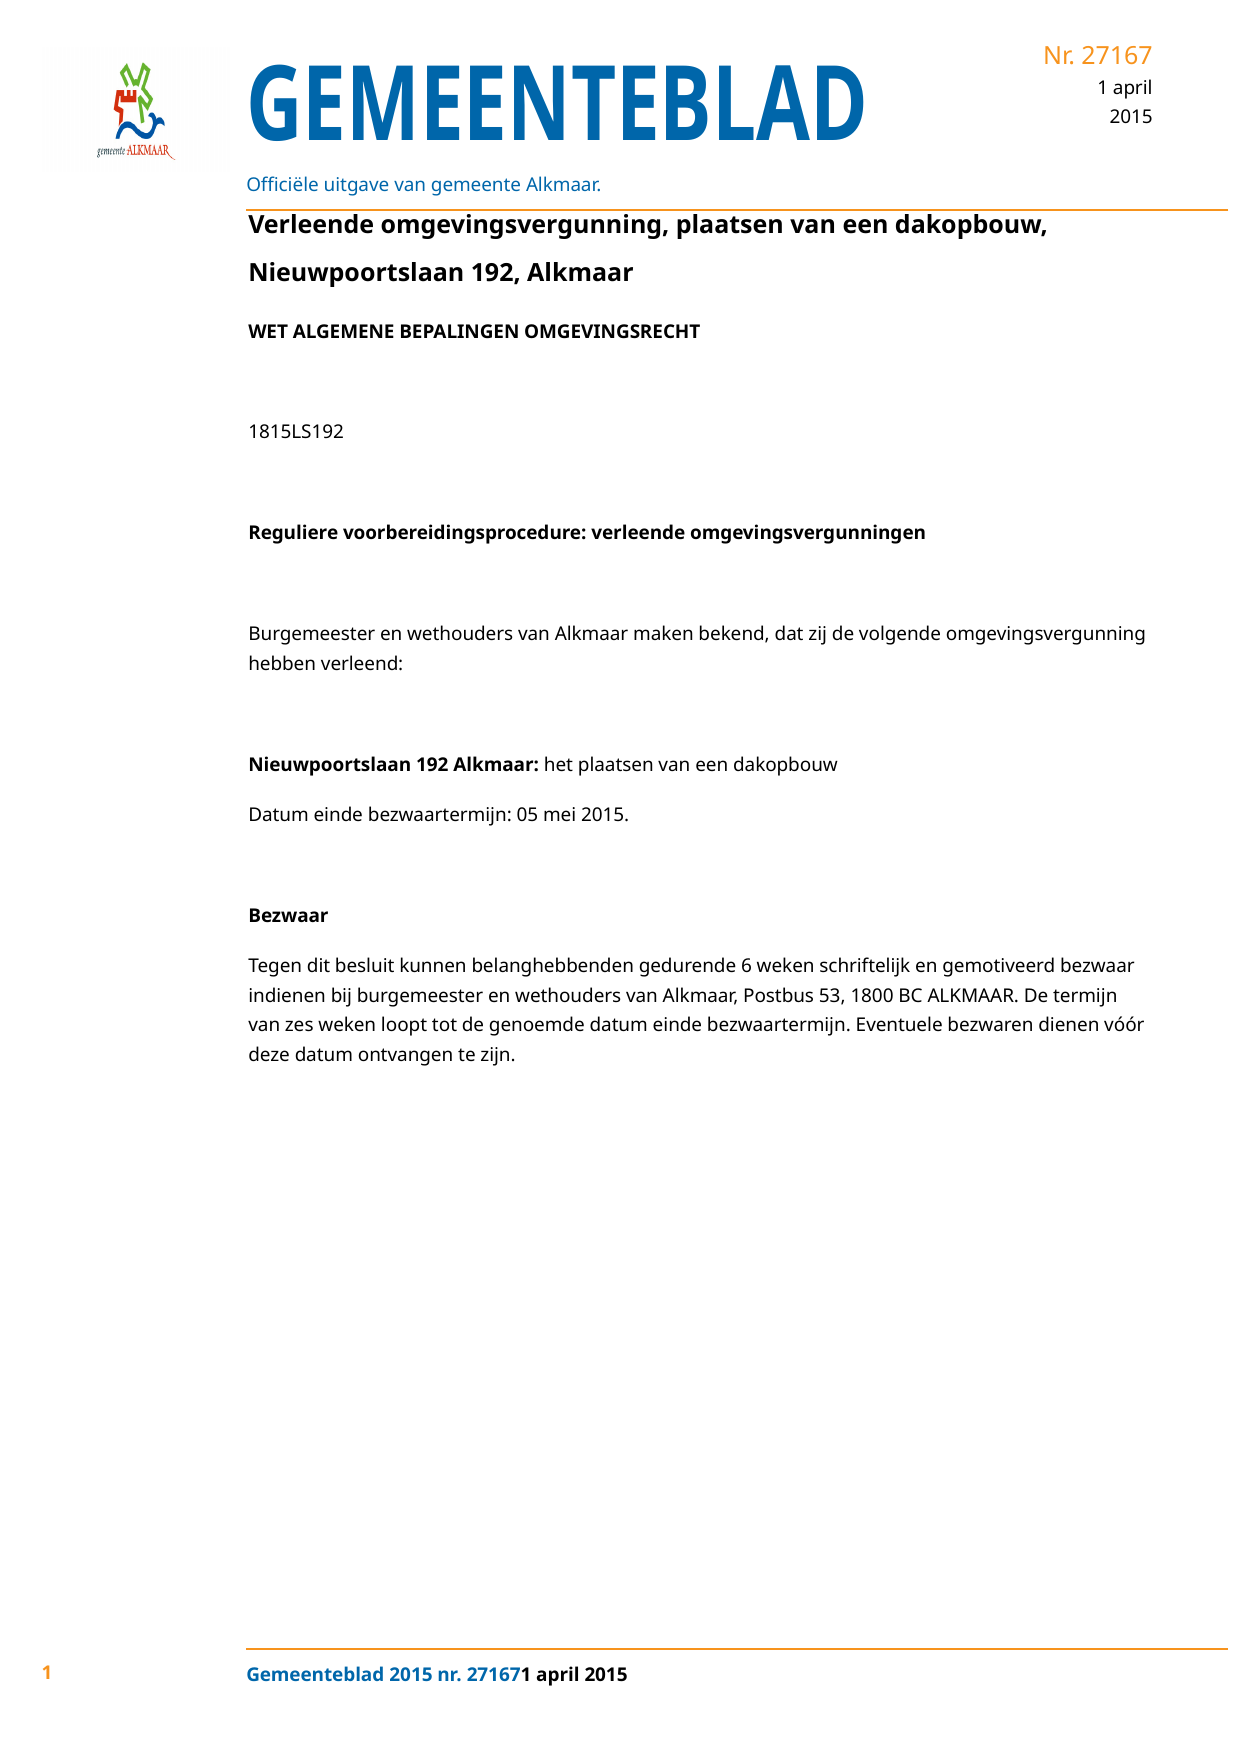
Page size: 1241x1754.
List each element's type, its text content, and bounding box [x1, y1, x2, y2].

text Burgemeester en wethouders van Alkmaar maken bekend, dat zij de volgende omgevingsvergunning hebben verleend: [248, 620, 1152, 676]
text Nieuwpoortslaan 192 Alkmaar: het plaatsen van een dakopbouw [248, 751, 1152, 777]
text Bezwaar [248, 902, 1152, 928]
text WET ALGEMENE BEPALINGEN OMGEVINGSRECHT [248, 318, 1152, 344]
text Reguliere voorbereidingsprocedure: verleende omgevingsvergunningen [248, 519, 1152, 545]
text Datum einde bezwaartermijn: 05 mei 2015. [248, 801, 1152, 827]
text Verleende omgevingsvergunning, plaatsen van een dakopbouw, Nieuwpoortslaan 192, Alkmaar [248, 211, 1152, 288]
text Tegen dit besluit kunnen belanghebbenden gedurende 6 weken schriftelijk en gemotiveerd bezwaar indienen bij burgemeester en wethouders van Alkmaar, Postbus 53, 1800 BC ALKMAAR. De termijn van zes weken loopt tot de genoemde datum einde bezwaartermijn. Eventuele bezwaren dienen vóór deze datum ontvangen te zijn. [248, 952, 1152, 1067]
text 1815LS192 [248, 419, 1152, 444]
picture [41, 47, 231, 172]
